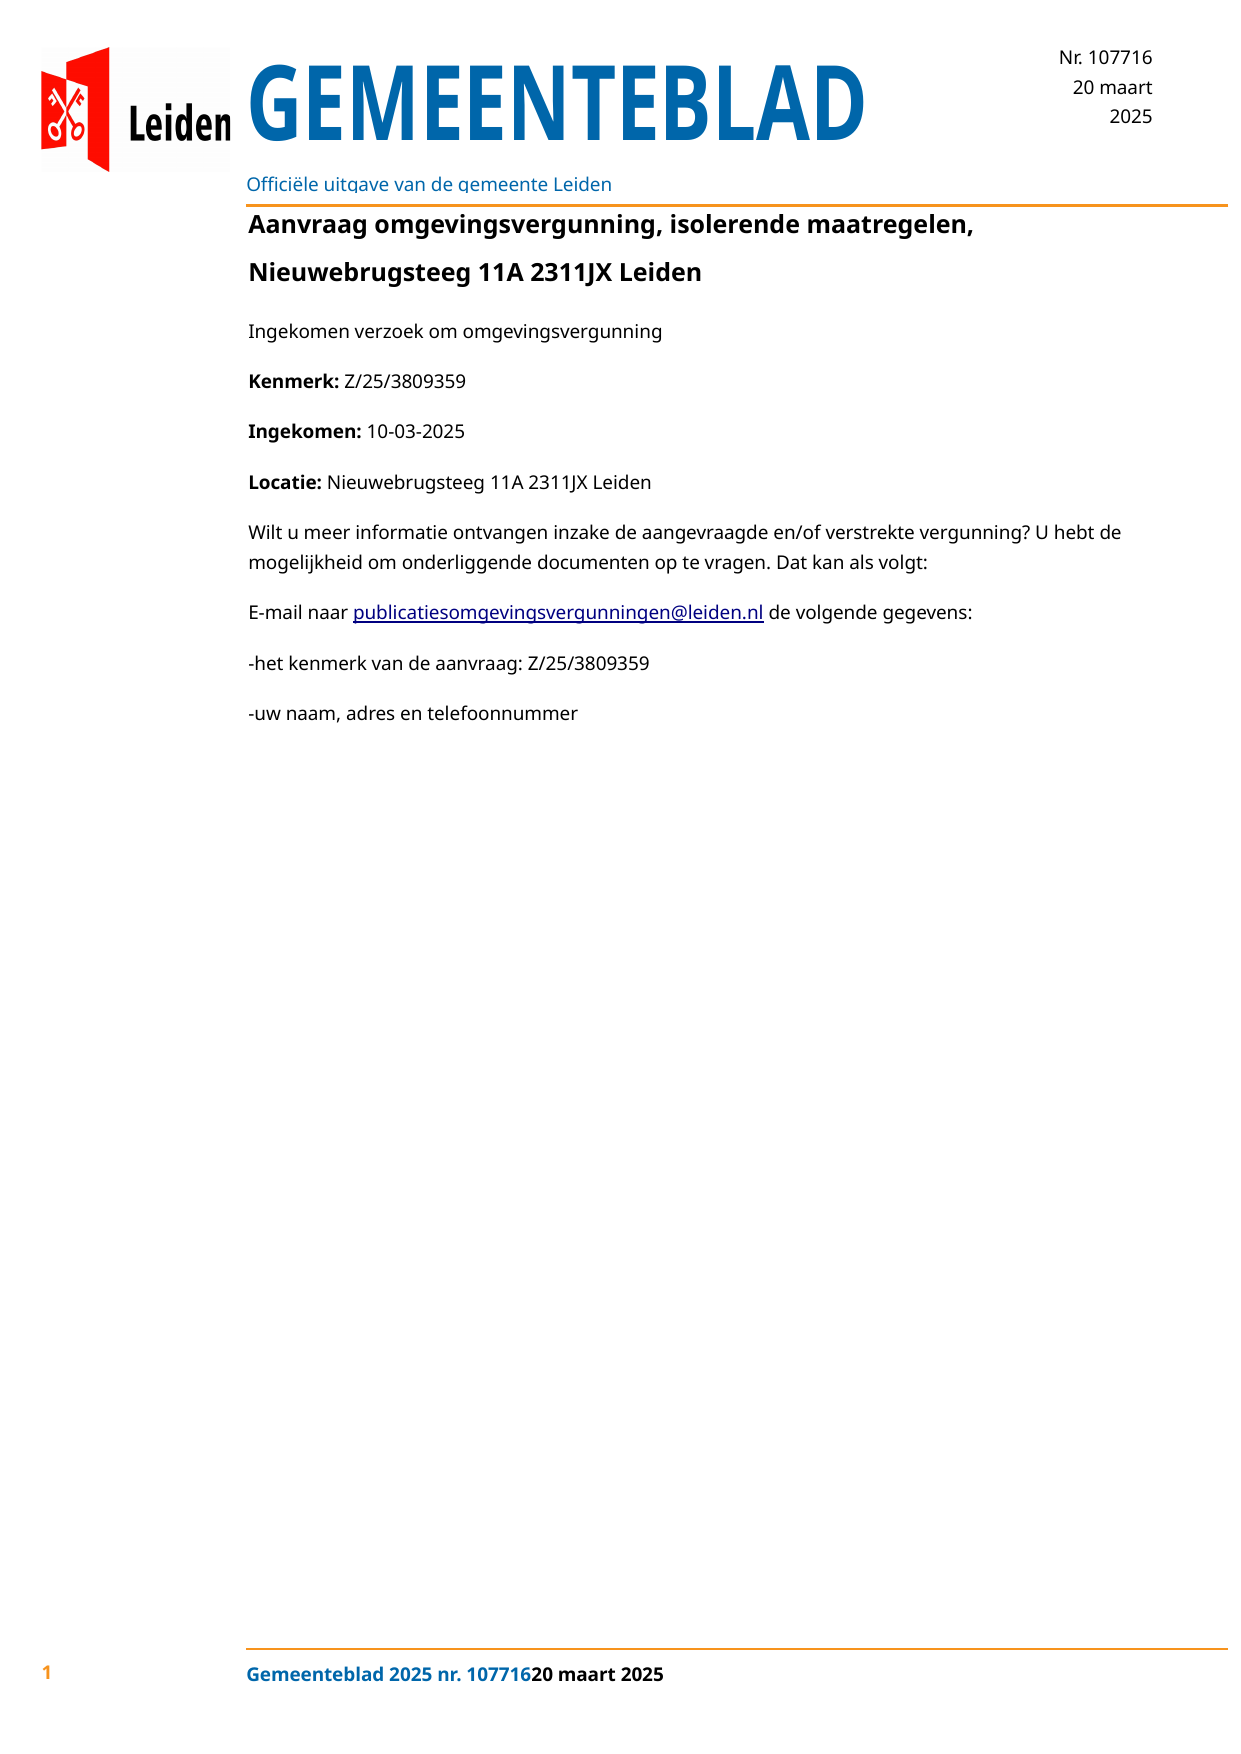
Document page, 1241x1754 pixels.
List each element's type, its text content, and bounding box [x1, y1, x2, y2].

text Ingekomen verzoek om omgevingsvergunning [248, 318, 1152, 344]
text Locatie: Nieuwebrugsteeg 11A 2311JX Leiden [248, 469, 1152, 495]
text Ingekomen: 10-03-2025 [248, 419, 1152, 444]
text E-mail naar publicatiesomgevingsvergunningen@leiden.nl de volgende gegevens: [248, 599, 1152, 625]
text Wilt u meer informatie ontvangen inzake de aangevraagde en/of verstrekte vergunning? U hebt de mogelijkheid om onderliggende documenten op te vragen. Dat kan als volgt: [248, 519, 1152, 575]
text -uw naam, adres en telefoonnummer [248, 700, 1152, 726]
text Aanvraag omgevingsvergunning, isolerende maatregelen, Nieuwebrugsteeg 11A 2311JX Leiden [248, 207, 1152, 288]
text Kenmerk: Z/25/3809359 [248, 368, 1152, 394]
picture [41, 47, 231, 172]
text -het kenmerk van de aanvraag: Z/25/3809359 [248, 650, 1152, 676]
